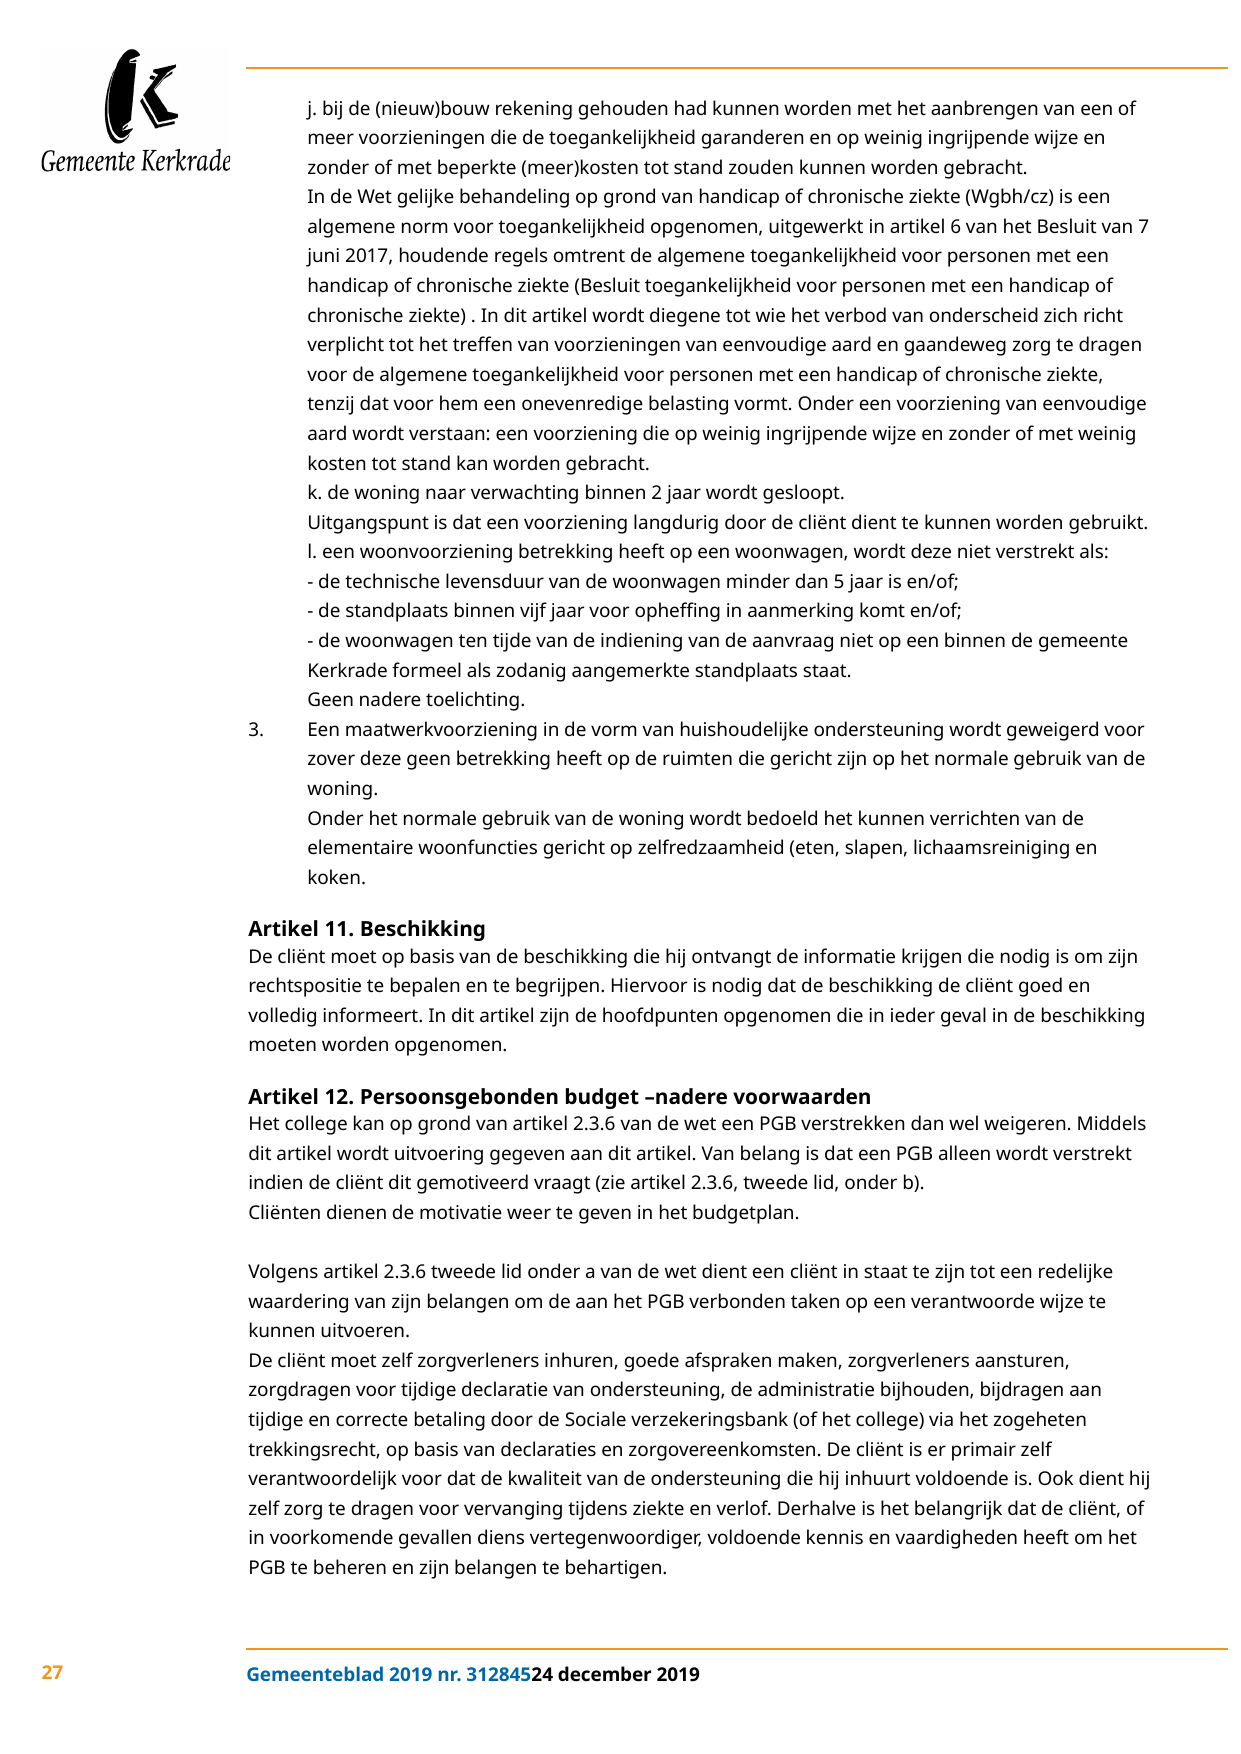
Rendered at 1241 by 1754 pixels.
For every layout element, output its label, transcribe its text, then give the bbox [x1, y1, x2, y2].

list k. de woning naar verwachting binnen 2 jaar wordt gesloopt. [248, 479, 1152, 505]
text Artikel 11. Beschikking [248, 914, 1152, 943]
list Uitgangspunt is dat een voorziening langdurig door de cliënt dient te kunnen worden gebruikt. [248, 509, 1152, 535]
text De cliënt moet op basis van de beschikking die hij ontvangt de informatie krijgen die nodig is om zijn rechtspositie te bepalen en te begrijpen. Hiervoor is nodig dat de beschikking de cliënt goed en volledig informeert. In dit artikel zijn de hoofdpunten opgenomen die in ieder geval in de beschikking moeten worden opgenomen. [248, 943, 1152, 1057]
picture [41, 47, 231, 172]
text Volgens artikel 2.3.6 tweede lid onder a van de wet dient een cliënt in staat te zijn tot een redelijke waardering van zijn belangen om de aan het PGB verbonden taken op een verantwoorde wijze te kunnen uitvoeren. [248, 1258, 1152, 1343]
list l. een woonvoorziening betrekking heeft op een woonwagen, wordt deze niet verstrekt als: [248, 538, 1152, 564]
list - de woonwagen ten tijde van de indiening van de aanvraag niet op een binnen de gemeente Kerkrade formeel als zodanig aangemerkte standplaats staat. [248, 627, 1152, 683]
list In de Wet gelijke behandeling op grond van handicap of chronische ziekte (Wgbh/cz) is een algemene norm voor toegankelijkheid opgenomen, uitgewerkt in artikel 6 van het Besluit van 7 juni 2017, houdende regels omtrent de algemene toegankelijkheid voor personen met een handicap of chronische ziekte (Besluit toegankelijkheid voor personen met een handicap of chronische ziekte) . In dit artikel wordt diegene tot wie het verbod van onderscheid zich richt verplicht tot het treffen van voorzieningen van eenvoudige aard en gaandeweg zorg te dragen voor de algemene toegankelijkheid voor personen met een handicap of chronische ziekte, tenzij dat voor hem een onevenredige belasting vormt. Onder een voorziening van eenvoudige aard wordt verstaan: een voorziening die op weinig ingrijpende wijze en zonder of met weinig kosten tot stand kan worden gebracht. [248, 183, 1152, 476]
list j. bij de (nieuw)bouw rekening gehouden had kunnen worden met het aanbrengen van een of meer voorzieningen die de toegankelijkheid garanderen en op weinig ingrijpende wijze en zonder of met beperkte (meer)kosten tot stand zouden kunnen worden gebracht. [248, 95, 1152, 180]
list Onder het normale gebruik van de woning wordt bedoeld het kunnen verrichten van de elementaire woonfuncties gericht op zelfredzaamheid (eten, slapen, lichaamsreiniging en koken. [248, 805, 1152, 890]
text Het college kan op grond van artikel 2.3.6 van de wet een PGB verstrekken dan wel weigeren. Middels dit artikel wordt uitvoering gegeven aan dit artikel. Van belang is dat een PGB alleen wordt verstrekt indien de cliënt dit gemotiveerd vraagt (zie artikel 2.3.6, tweede lid, onder b). [248, 1110, 1152, 1195]
list - de technische levensduur van de woonwagen minder dan 5 jaar is en/of; [248, 568, 1152, 594]
text Cliënten dienen de motivatie weer te geven in het budgetplan. [248, 1199, 1152, 1225]
text De cliënt moet zelf zorgverleners inhuren, goede afspraken maken, zorgverleners aansturen, zorgdragen voor tijdige declaratie van ondersteuning, de administratie bijhouden, bijdragen aan tijdige en correcte betaling door de Sociale verzekeringsbank (of het college) via het zogeheten trekkingsrecht, op basis van declaraties en zorgovereenkomsten. De cliënt is er primair zelf verantwoordelijk voor dat de kwaliteit van de ondersteuning die hij inhuurt voldoende is. Ook dient hij zelf zorg te dragen voor vervanging tijdens ziekte en verlof. Derhalve is het belangrijk dat de cliënt, of in voorkomende gevallen diens vertegenwoordiger, voldoende kennis en vaardigheden heeft om het PGB te beheren en zijn belangen te behartigen. [248, 1347, 1152, 1580]
text Artikel 12. Persoonsgebonden budget –nadere voorwaarden [248, 1082, 1152, 1110]
list Een maatwerkvoorziening in de vorm van huishoudelijke ondersteuning wordt geweigerd voor zover deze geen betrekking heeft op de ruimten die gericht zijn op het normale gebruik van de woning. [248, 716, 1152, 801]
list Geen nadere toelichting. [248, 686, 1152, 712]
list - de standplaats binnen vijf jaar voor opheffing in aanmerking komt en/of; [248, 598, 1152, 623]
